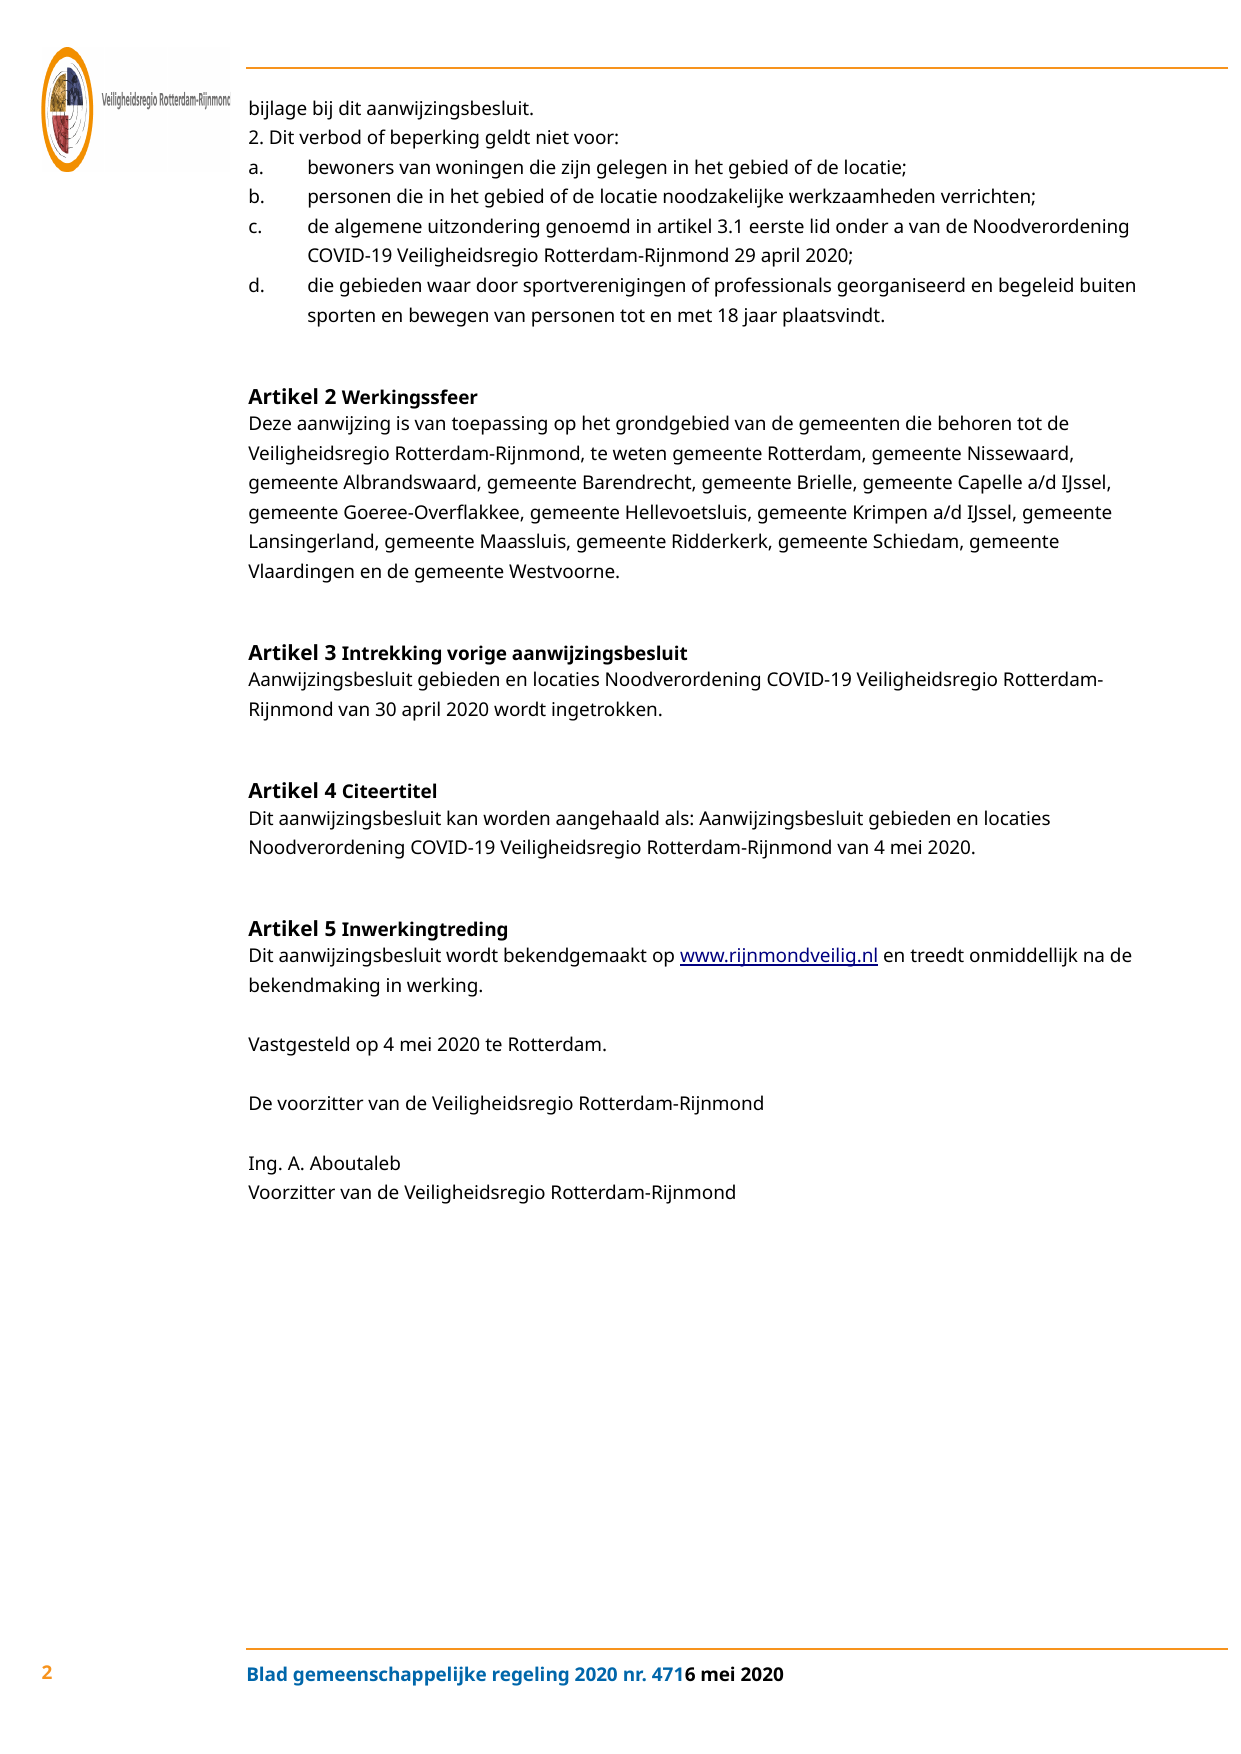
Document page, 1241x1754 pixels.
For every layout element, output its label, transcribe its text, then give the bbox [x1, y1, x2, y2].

text Artikel 4 Citeertitel [248, 776, 1152, 805]
text bijlage bij dit aanwijzingsbesluit. [248, 95, 1152, 121]
text Artikel 5 Inwerkingtreding [248, 914, 1152, 943]
text Artikel 3 Intrekking vorige aanwijzingsbesluit [248, 638, 1152, 667]
picture [41, 47, 231, 172]
text De voorzitter van de Veiligheidsregio Rotterdam-Rijnmond [248, 1091, 1152, 1116]
list personen die in het gebied of de locatie noodzakelijke werkzaamheden verrichten; [248, 183, 1152, 209]
text Deze aanwijzing is van toepassing op het grondgebied van de gemeenten die behoren tot de Veiligheidsregio Rotterdam-Rijnmond, te weten gemeente Rotterdam, gemeente Nissewaard, gemeente Albrandswaard, gemeente Barendrecht, gemeente Brielle, gemeente Capelle a/d IJssel, gemeente Goeree-Overflakkee, gemeente Hellevoetsluis, gemeente Krimpen a/d IJssel, gemeente Lansingerland, gemeente Maassluis, gemeente Ridderkerk, gemeente Schiedam, gemeente Vlaardingen en de gemeente Westvoorne. [248, 410, 1152, 584]
list die gebieden waar door sportverenigingen of professionals georganiseerd en begeleid buiten sporten en bewegen van personen tot en met 18 jaar plaatsvindt. [248, 272, 1152, 328]
list bewoners van woningen die zijn gelegen in het gebied of de locatie; [248, 154, 1152, 180]
text Artikel 2 Werkingssfeer [248, 382, 1152, 410]
text 2. Dit verbod of beperking geldt niet voor: [248, 124, 1152, 150]
text Dit aanwijzingsbesluit kan worden aangehaald als: Aanwijzingsbesluit gebieden en locaties Noodverordening COVID-19 Veiligheidsregio Rotterdam-Rijnmond van 4 mei 2020. [248, 805, 1152, 860]
text Ing. A. Aboutaleb [248, 1150, 1152, 1176]
text Vastgesteld op 4 mei 2020 te Rotterdam. [248, 1031, 1152, 1057]
text Voorzitter van de Veiligheidsregio Rotterdam-Rijnmond [248, 1179, 1152, 1205]
text Aanwijzingsbesluit gebieden en locaties Noodverordening COVID-19 Veiligheidsregio Rotterdam-Rijnmond van 30 april 2020 wordt ingetrokken. [248, 667, 1152, 722]
text Dit aanwijzingsbesluit wordt bekendgemaakt op www.rijnmondveilig.nl en treedt onmiddellijk na de bekendmaking in werking. [248, 943, 1152, 998]
list de algemene uitzondering genoemd in artikel 3.1 eerste lid onder a van de Noodverordening COVID-19 Veiligheidsregio Rotterdam-Rijnmond 29 april 2020; [248, 213, 1152, 268]
